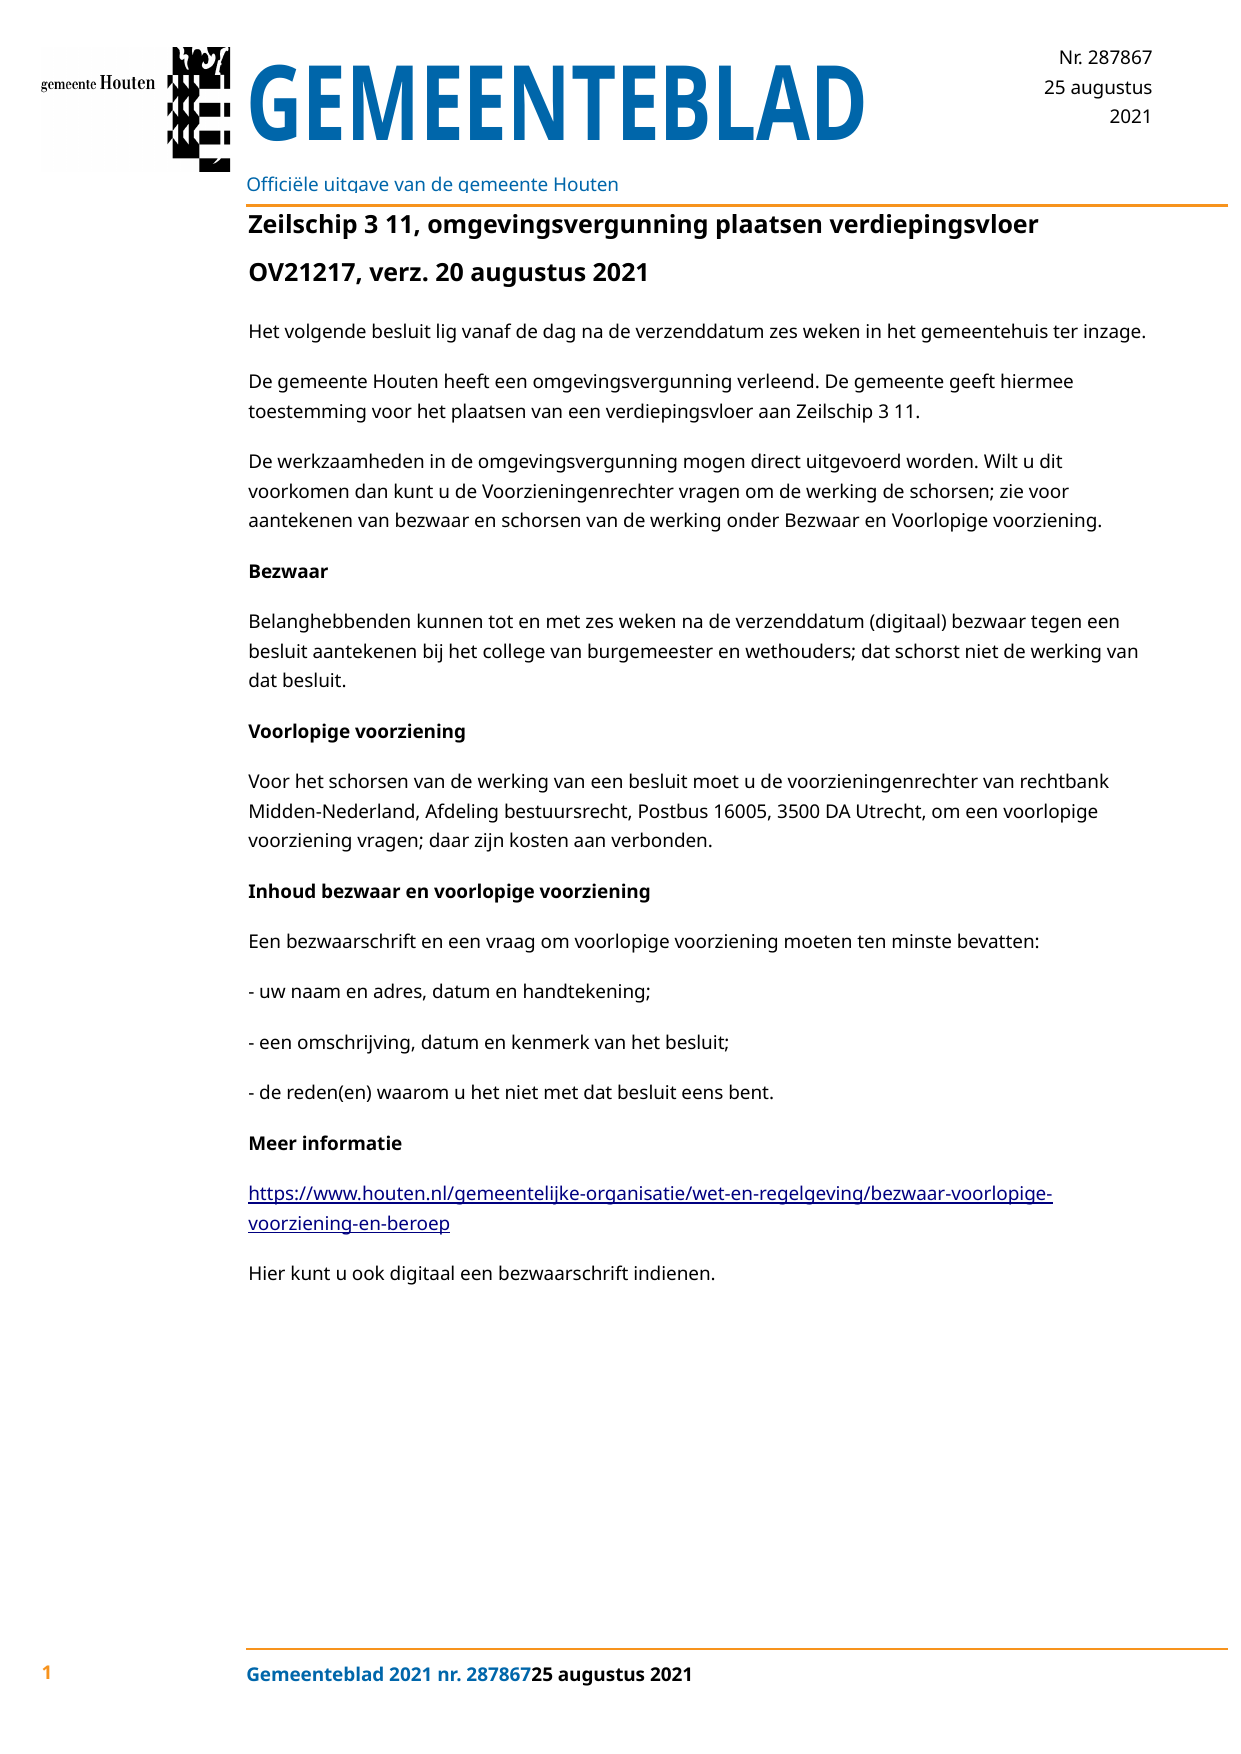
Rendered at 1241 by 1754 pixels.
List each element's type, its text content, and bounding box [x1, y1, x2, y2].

text - uw naam en adres, datum en handtekening; [248, 979, 1152, 1004]
text Voorlopige voorziening [248, 718, 1152, 744]
text Voor het schorsen van de werking van een besluit moet u de voorzieningenrechter van rechtbank Midden-Nederland, Afdeling bestuursrecht, Postbus 16005, 3500 DA Utrecht, om een voorlopige voorziening vragen; daar zijn kosten aan verbonden. [248, 768, 1152, 853]
text https://www.houten.nl/gemeentelijke-organisatie/wet-en-regelgeving/bezwaar-voorlopige-voorziening-en-beroep [248, 1180, 1152, 1236]
text Een bezwaarschrift en een vraag om voorlopige voorziening moeten ten minste bevatten: [248, 928, 1152, 954]
text Zeilschip 3 11, omgevingsvergunning plaatsen verdiepingsvloer OV21217, verz. 20 augustus 2021 [248, 207, 1152, 288]
picture [41, 47, 231, 172]
text Bezwaar [248, 558, 1152, 584]
text De gemeente Houten heeft een omgevingsvergunning verleend. De gemeente geeft hiermee toestemming voor het plaatsen van een verdiepingsvloer aan Zeilschip 3 11. [248, 368, 1152, 424]
text Hier kunt u ook digitaal een bezwaarschrift indienen. [248, 1260, 1152, 1286]
text Het volgende besluit lig vanaf de dag na de verzenddatum zes weken in het gemeentehuis ter inzage. [248, 318, 1152, 344]
text Belanghebbenden kunnen tot en met zes weken na de verzenddatum (digitaal) bezwaar tegen een besluit aantekenen bij het college van burgemeester en wethouders; dat schorst niet de werking van dat besluit. [248, 608, 1152, 693]
text Inhoud bezwaar en voorlopige voorziening [248, 878, 1152, 904]
text - de reden(en) waarom u het niet met dat besluit eens bent. [248, 1079, 1152, 1105]
text Meer informatie [248, 1130, 1152, 1156]
text - een omschrijving, datum en kenmerk van het besluit; [248, 1029, 1152, 1055]
text De werkzaamheden in de omgevingsvergunning mogen direct uitgevoerd worden. Wilt u dit voorkomen dan kunt u de Voorzieningenrechter vragen om de werking de schorsen; zie voor aantekenen van bezwaar en schorsen van de werking onder Bezwaar en Voorlopige voorziening. [248, 448, 1152, 533]
